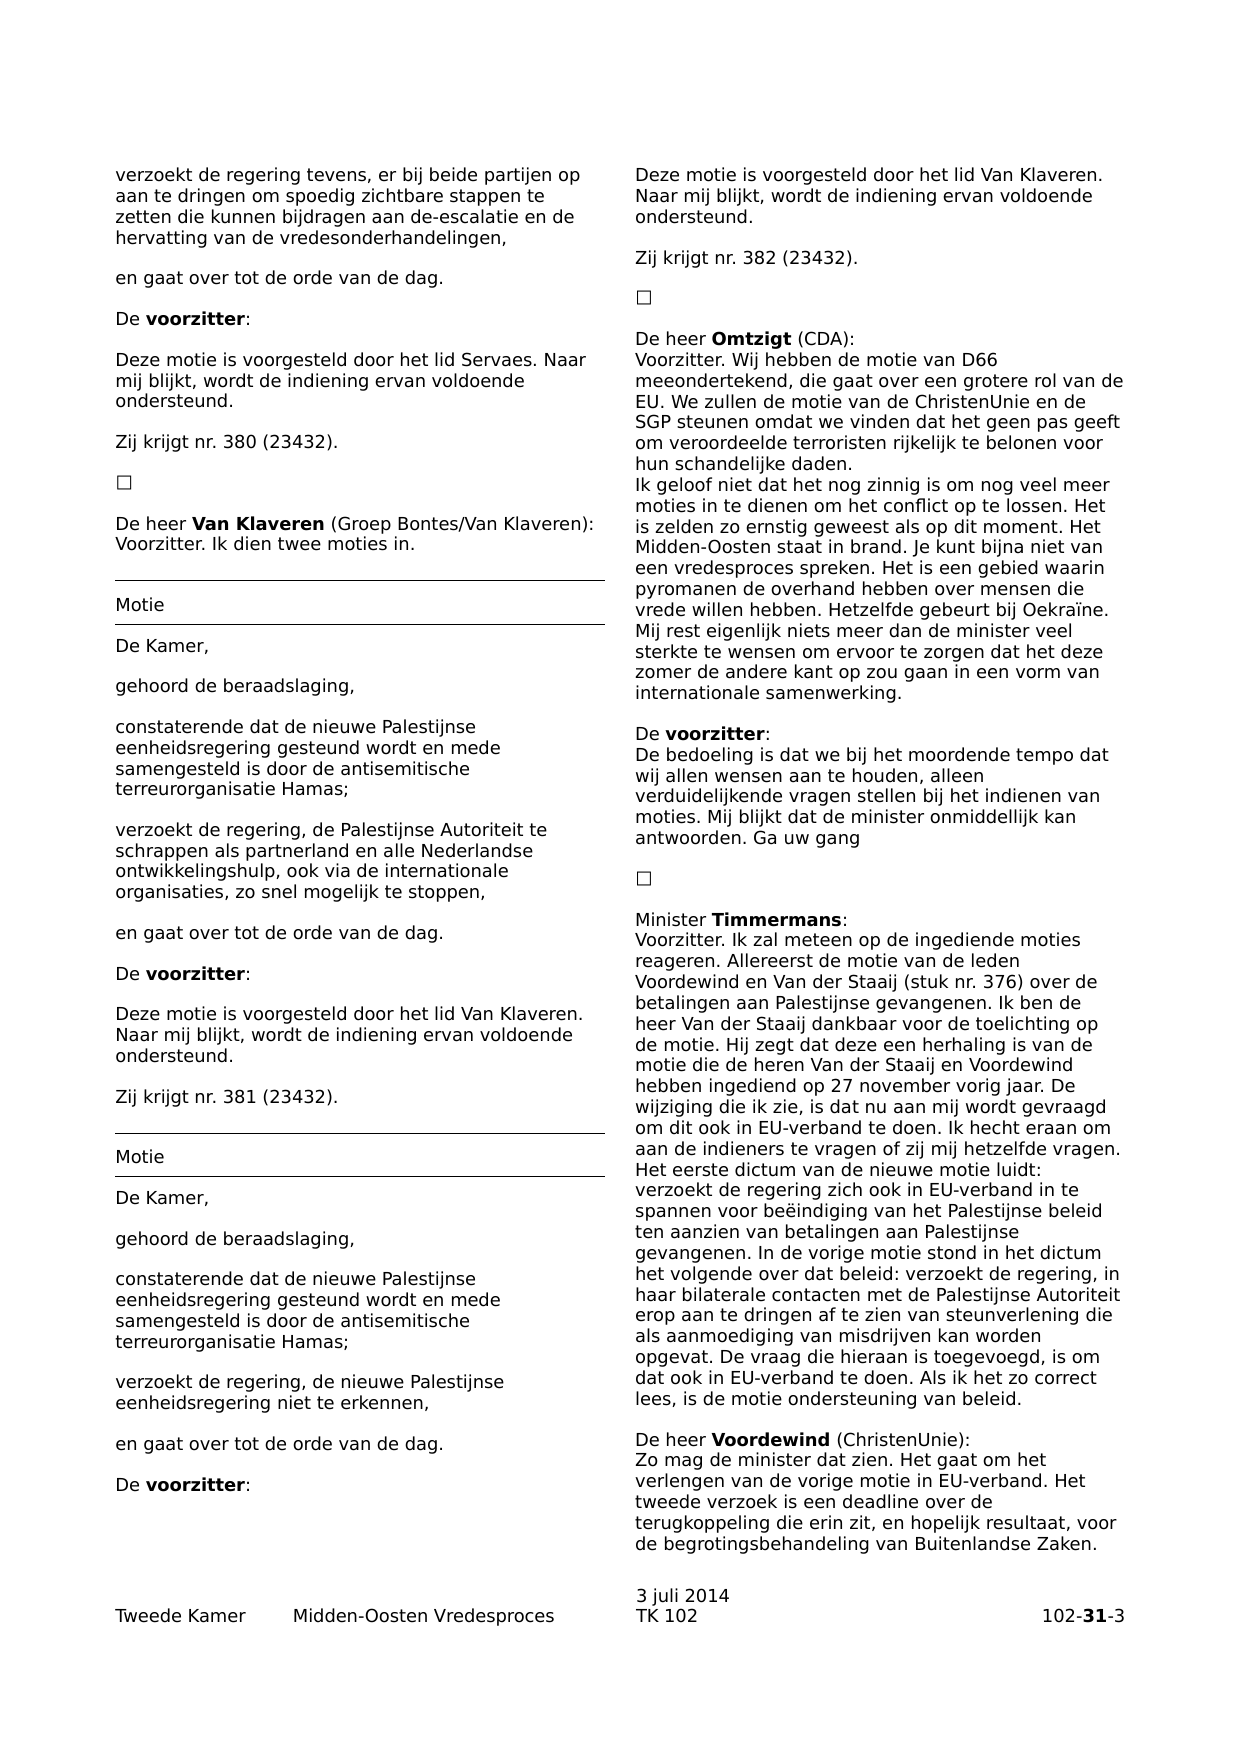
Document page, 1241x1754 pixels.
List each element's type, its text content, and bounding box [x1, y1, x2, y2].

text verzoekt de regering, de Palestijnse Autoriteit te schrappen als partnerland en alle Nederlandse ontwikkelingshulp, ook via de internationale organisaties, zo snel mogelijk te stoppen, [115, 820, 605, 903]
text De heer Voordewind (ChristenUnie): [635, 1429, 1125, 1450]
text gehoord de beraadslaging, [115, 676, 605, 697]
text Zo mag de minister dat zien. Het gaat om het verlengen van de vorige motie in EU-verband. Het tweede verzoek is een deadline over de terugkoppeling die erin zit, en hopelijk resultaat, voor de begrotingsbehandeling van Buitenlandse Zaken. [635, 1450, 1125, 1554]
text verzoekt de regering, de nieuwe Palestijnse eenheidsregering niet te erkennen, [115, 1372, 605, 1414]
text Zij krijgt nr. 381 (23432). [115, 1086, 605, 1107]
text Deze motie is voorgesteld door het lid Van Klaveren. Naar mij blijkt, wordt de indiening ervan voldoende ondersteund. [115, 1004, 605, 1066]
text De voorzitter: [635, 724, 1125, 744]
text verzoekt de regering tevens, er bij beide partijen op aan te dringen om spoedig zichtbare stappen te zetten die kunnen bijdragen aan de-escalatie en de hervatting van de vredesonderhandelingen, [115, 165, 605, 248]
text Zij krijgt nr. 382 (23432). [635, 247, 1125, 268]
text Motie [115, 595, 605, 616]
text De Kamer, [115, 636, 605, 656]
text constaterende dat de nieuwe Palestijnse eenheidsregering gesteund wordt en mede samengesteld is door de antisemitische terreurorganisatie Hamas; [115, 717, 605, 800]
text Voorzitter. Ik dien twee moties in. [115, 534, 605, 555]
text Ik geloof niet dat het nog zinnig is om nog veel meer moties in te dienen om het conflict op te lossen. Het is zelden zo ernstig geweest als op dit moment. Het Midden-Oosten staat in brand. Je kunt bijna niet van een vredesproces spreken. Het is een gebied waarin pyromanen de overhand hebben over mensen die vrede willen hebben. Hetzelfde gebeurt bij Oekraïne. Mij rest eigenlijk niets meer dan de minister veel sterkte te wensen om ervoor te zorgen dat het deze zomer de andere kant op zou gaan in een vorm van internationale samenwerking. [635, 475, 1125, 704]
text Zij krijgt nr. 380 (23432). [115, 432, 605, 453]
text De voorzitter: [115, 309, 605, 330]
text Motie [115, 1147, 605, 1168]
text De heer Van Klaveren (Groep Bontes/Van Klaveren): [115, 513, 605, 534]
text De voorzitter: [115, 1474, 605, 1495]
text ⬜ [115, 473, 605, 493]
text en gaat over tot de orde van de dag. [115, 923, 605, 943]
text en gaat over tot de orde van de dag. [115, 268, 605, 289]
text gehoord de beraadslaging, [115, 1228, 605, 1249]
text De Kamer, [115, 1188, 605, 1208]
text Minister Timmermans: [635, 909, 1125, 930]
text Deze motie is voorgesteld door het lid Servaes. Naar mij blijkt, wordt de indiening ervan voldoende ondersteund. [115, 350, 605, 412]
text De bedoeling is dat we bij het moordende tempo dat wij allen wensen aan te houden, alleen verduidelijkende vragen stellen bij het indienen van moties. Mij blijkt dat de minister onmiddellijk kan antwoorden. Ga uw gang [635, 744, 1125, 849]
text ⬜ [635, 288, 1125, 309]
text ⬜ [635, 869, 1125, 889]
text De heer Omtzigt (CDA): [635, 329, 1125, 350]
text Voorzitter. Wij hebben de motie van D66 meeondertekend, die gaat over een grotere rol van de EU. We zullen de motie van de ChristenUnie en de SGP steunen omdat we vinden dat het geen pas geeft om veroordeelde terroristen rijkelijk te belonen voor hun schandelijke daden. [635, 350, 1125, 475]
text Deze motie is voorgesteld door het lid Van Klaveren. Naar mij blijkt, wordt de indiening ervan voldoende ondersteund. [635, 165, 1125, 227]
text constaterende dat de nieuwe Palestijnse eenheidsregering gesteund wordt en mede samengesteld is door de antisemitische terreurorganisatie Hamas; [115, 1269, 605, 1352]
text De voorzitter: [115, 963, 605, 984]
text en gaat over tot de orde van de dag. [115, 1434, 605, 1454]
text Voorzitter. Ik zal meteen op de ingediende moties reageren. Allereerst de motie van de leden Voordewind en Van der Staaij (stuk nr. 376) over de betalingen aan Palestijnse gevangenen. Ik ben de heer Van der Staaij dankbaar voor de toelichting op de motie. Hij zegt dat deze een herhaling is van de motie die de heren Van der Staaij en Voordewind hebben ingediend op 27 november vorig jaar. De wijziging die ik zie, is dat nu aan mij wordt gevraagd om dit ook in EU-verband te doen. Ik hecht eraan om aan de indieners te vragen of zij mij hetzelfde vragen. Het eerste dictum van de nieuwe motie luidt: verzoekt de regering zich ook in EU-verband in te spannen voor beëindiging van het Palestijnse beleid ten aanzien van betalingen aan Palestijnse gevangenen. In de vorige motie stond in het dictum het volgende over dat beleid: verzoekt de regering, in haar bilaterale contacten met de Palestijnse Autoriteit erop aan te dringen af te zien van steunverlening die als aanmoediging van misdrijven kan worden opgevat. De vraag die hieraan is toegevoegd, is om dat ook in EU-verband te doen. Als ik het zo correct lees, is de motie ondersteuning van beleid. [635, 930, 1125, 1409]
